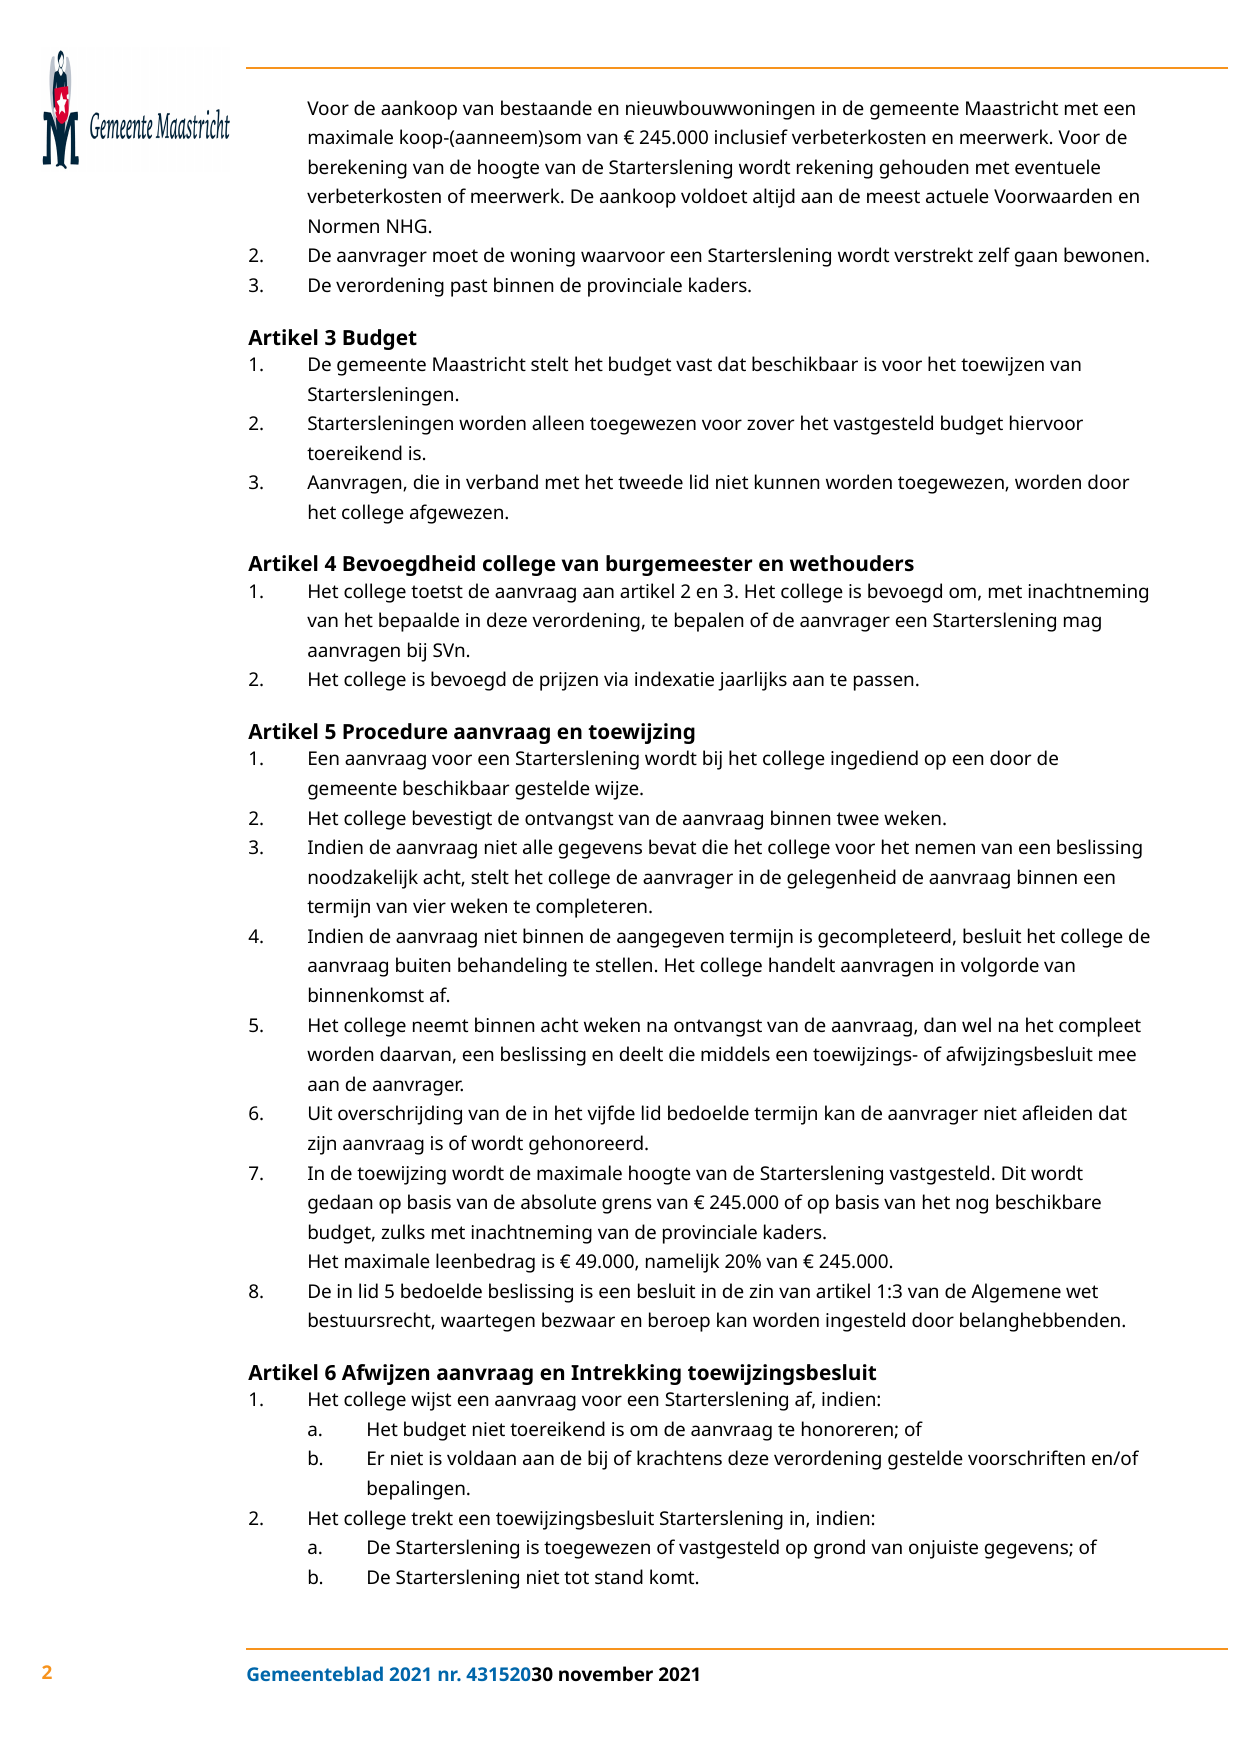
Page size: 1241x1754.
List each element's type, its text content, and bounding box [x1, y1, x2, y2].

list Het maximale leenbedrag is € 49.000, namelijk 20% van € 245.000. [248, 1248, 1152, 1274]
list Aanvragen, die in verband met het tweede lid niet kunnen worden toegewezen, worden door het college afgewezen. [248, 469, 1152, 525]
list In de toewijzing wordt de maximale hoogte van de Starterslening vastgesteld. Dit wordt gedaan op basis van de absolute grens van € 245.000 of op basis van het nog beschikbare budget, zulks met inachtneming van de provinciale kaders. [248, 1160, 1152, 1244]
list Het college toetst de aanvraag aan artikel 2 en 3. Het college is bevoegd om, met inachtneming van het bepaalde in deze verordening, te bepalen of de aanvrager een Starterslening mag aanvragen bij SVn. [248, 578, 1152, 663]
list Indien de aanvraag niet alle gegevens bevat die het college voor het nemen van een beslissing noodzakelijk acht, stelt het college de aanvrager in de gelegenheid de aanvraag binnen een termijn van vier weken te completeren. [248, 834, 1152, 919]
list Er niet is voldaan aan de bij of krachtens deze verordening gestelde voorschriften en/of bepalingen. [307, 1446, 1152, 1501]
list De verordening past binnen de provinciale kaders. [248, 272, 1152, 298]
list Het college neemt binnen acht weken na ontvangst van de aanvraag, dan wel na het compleet worden daarvan, een beslissing en deelt die middels een toewijzings- of afwijzingsbesluit mee aan de aanvrager. [248, 1012, 1152, 1097]
list Startersleningen worden alleen toegewezen voor zover het vastgesteld budget hiervoor toereikend is. [248, 410, 1152, 466]
list Het college trekt een toewijzingsbesluit Starterslening in, indien: [248, 1505, 1152, 1531]
list Het college wijst een aanvraag voor een Starterslening af, indien: [248, 1386, 1152, 1412]
list De Starterslening niet tot stand komt. [307, 1564, 1152, 1590]
list De Starterslening is toegewezen of vastgesteld op grond van onjuiste gegevens; of [307, 1534, 1152, 1560]
text Artikel 6 Afwijzen aanvraag en Intrekking toewijzingsbesluit [248, 1358, 1152, 1386]
list Indien de aanvraag niet binnen de aangegeven termijn is gecompleteerd, besluit het college de aanvraag buiten behandeling te stellen. Het college handelt aanvragen in volgorde van binnenkomst af. [248, 923, 1152, 1008]
list De gemeente Maastricht stelt het budget vast dat beschikbaar is voor het toewijzen van Startersleningen. [248, 351, 1152, 406]
text Artikel 3 Budget [248, 323, 1152, 351]
list Een aanvraag voor een Starterslening wordt bij het college ingediend op een door de gemeente beschikbaar gestelde wijze. [248, 746, 1152, 801]
list De in lid 5 bedoelde beslissing is een besluit in de zin van artikel 1:3 van de Algemene wet bestuursrecht, waartegen bezwaar en beroep kan worden ingesteld door belanghebbenden. [248, 1278, 1152, 1333]
text Artikel 4 Bevoegdheid college van burgemeester en wethouders [248, 549, 1152, 578]
list Het budget niet toereikend is om de aanvraag te honoreren; of [307, 1416, 1152, 1442]
picture [41, 47, 231, 172]
list Uit overschrijding van de in het vijfde lid bedoelde termijn kan de aanvrager niet afleiden dat zijn aanvraag is of wordt gehonoreerd. [248, 1101, 1152, 1156]
list Het college bevestigt de ontvangst van de aanvraag binnen twee weken. [248, 805, 1152, 830]
list De aanvrager moet de woning waarvoor een Starterslening wordt verstrekt zelf gaan bewonen. [248, 243, 1152, 268]
list Het college is bevoegd de prijzen via indexatie jaarlijks aan te passen. [248, 667, 1152, 692]
text Artikel 5 Procedure aanvraag en toewijzing [248, 717, 1152, 746]
list Voor de aankoop van bestaande en nieuwbouwwoningen in de gemeente Maastricht met een maximale koop-(aanneem)som van € 245.000 inclusief verbeterkosten en meerwerk. Voor de berekening van de hoogte van de Starterslening wordt rekening gehouden met eventuele verbeterkosten of meerwerk. De aankoop voldoet altijd aan de meest actuele Voorwaarden en Normen NHG. [248, 95, 1152, 239]
